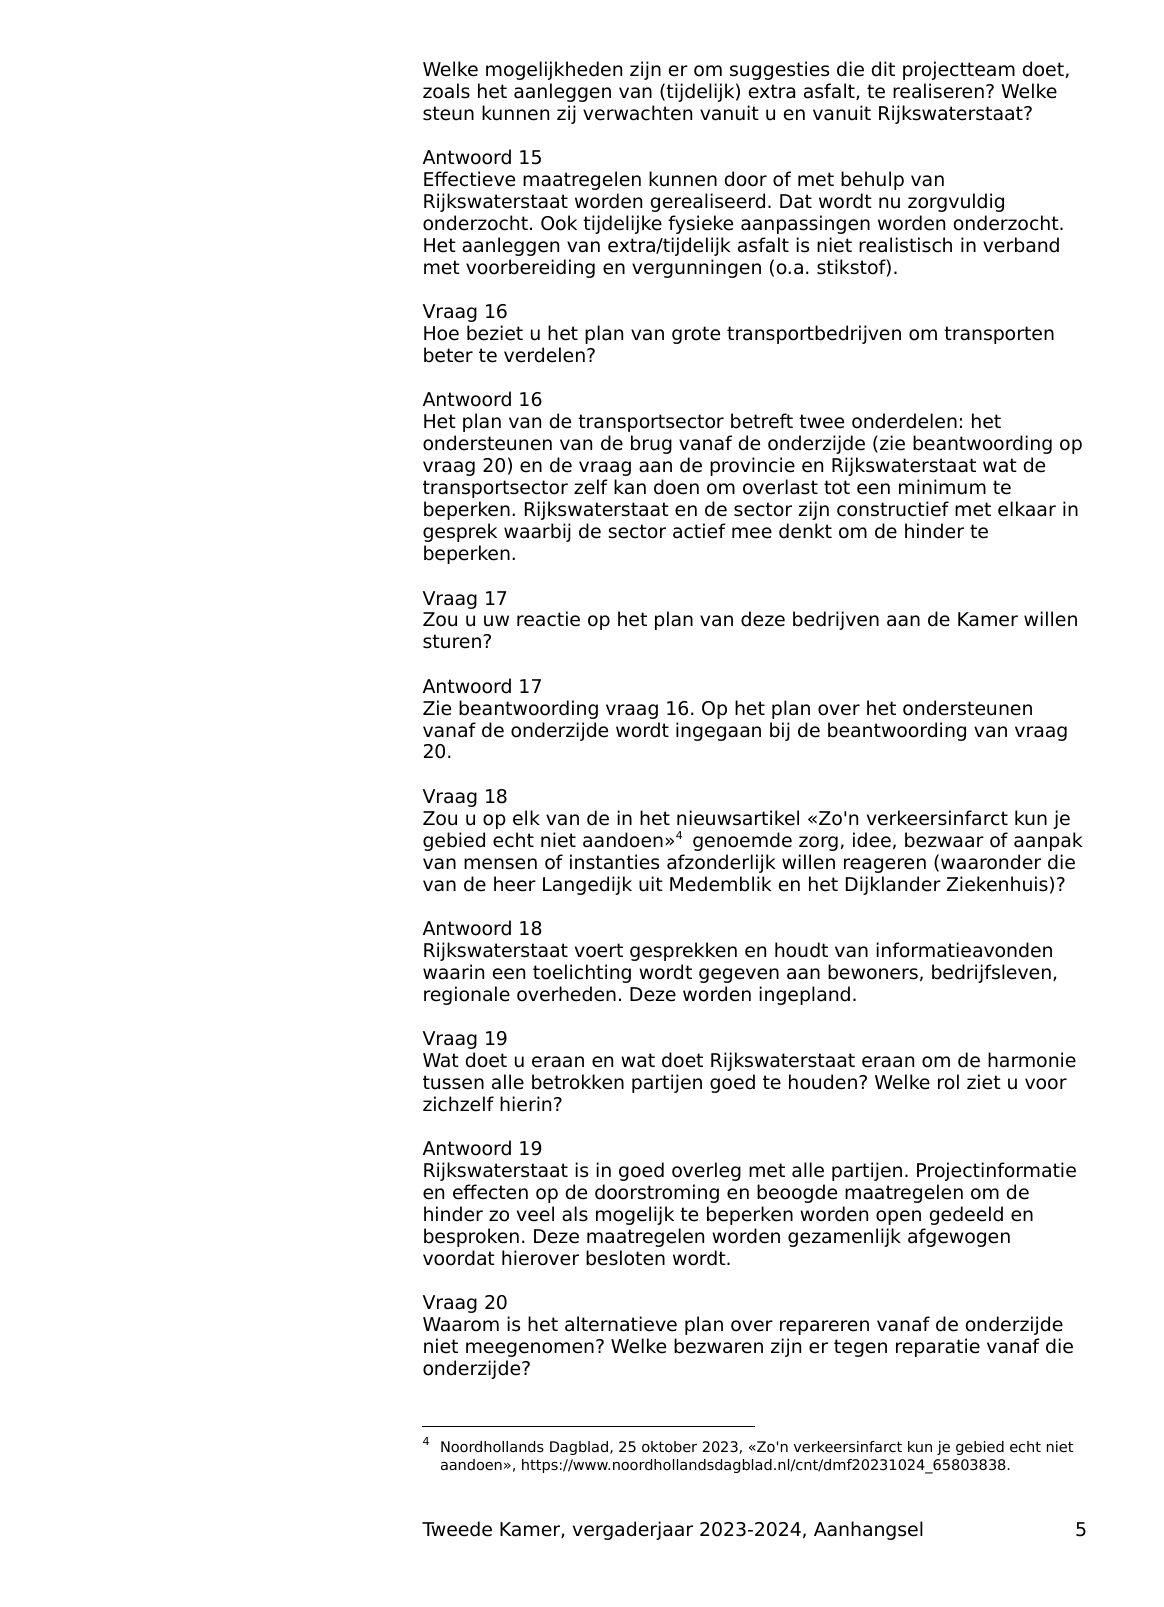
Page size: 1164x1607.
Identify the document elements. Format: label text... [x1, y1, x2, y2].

text Zou u op elk van de in het nieuwsartikel «Zo'n verkeersinfarct kun je gebied echt niet aandoen» genoemde zorg, idee, bezwaar of aanpak van mensen of instanties afzonderlijk willen reageren (waaronder die van de heer Langedijk uit Medemblik en het Dijklander Ziekenhuis)? [422, 808, 1087, 896]
text Zou u uw reactie op het plan van deze bedrijven aan de Kamer willen sturen? [422, 609, 1087, 653]
text Antwoord 16 [422, 389, 1087, 411]
text Hoe beziet u het plan van grote transportbedrijven om transporten beter te verdelen? [422, 323, 1087, 367]
text Zie beantwoording vraag 16. Op het plan over het ondersteunen vanaf de onderzijde wordt ingegaan bij de beantwoording van vraag 20. [422, 697, 1087, 763]
text Vraag 16 [422, 301, 1087, 323]
text Vraag 20 [422, 1292, 1087, 1314]
text Wat doet u eraan en wat doet Rijkswaterstaat eraan om de harmonie tussen alle betrokken partijen goed te houden? Welke rol ziet u voor zichzelf hierin? [422, 1050, 1087, 1116]
text Noordhollands Dagblad, 25 oktober 2023, «Zo'n verkeersinfarct kun je gebied echt niet aandoen», https://www.noordhollandsdagblad.nl/cnt/dmf20231024_65803838. [422, 1435, 1087, 1474]
text Vraag 19 [422, 1028, 1087, 1050]
text Antwoord 15 [422, 147, 1087, 169]
text Effectieve maatregelen kunnen door of met behulp van Rijkswaterstaat worden gerealiseerd. Dat wordt nu zorgvuldig onderzocht. Ook tijdelijke fysieke aanpassingen worden onderzocht. Het aanleggen van extra/tijdelijk asfalt is niet realistisch in verband met voorbereiding en vergunningen (o.a. stikstof). [422, 169, 1087, 279]
text Antwoord 17 [422, 676, 1087, 697]
text Het plan van de transportsector betreft twee onderdelen: het ondersteunen van de brug vanaf de onderzijde (zie beantwoording op vraag 20) en de vraag aan de provincie en Rijkswaterstaat wat de transportsector zelf kan doen om overlast tot een minimum te beperken. Rijkswaterstaat en de sector zijn constructief met elkaar in gesprek waarbij de sector actief mee denkt om de hinder te beperken. [422, 411, 1087, 565]
text Antwoord 18 [422, 918, 1087, 940]
text Welke mogelijkheden zijn er om suggesties die dit projectteam doet, zoals het aanleggen van (tijdelijk) extra asfalt, te realiseren? Welke steun kunnen zij verwachten vanuit u en vanuit Rijkswaterstaat? [422, 59, 1087, 125]
text Vraag 18 [422, 786, 1087, 808]
text Waarom is het alternatieve plan over repareren vanaf de onderzijde niet meegenomen? Welke bezwaren zijn er tegen reparatie vanaf die onderzijde? [422, 1314, 1087, 1380]
text Rijkswaterstaat voert gesprekken en houdt van informatieavonden waarin een toelichting wordt gegeven aan bewoners, bedrijfsleven, regionale overheden. Deze worden ingepland. [422, 940, 1087, 1006]
text Rijkswaterstaat is in goed overleg met alle partijen. Projectinformatie en effecten op de doorstroming en beoogde maatregelen om de hinder zo veel als mogelijk te beperken worden open gedeeld en besproken. Deze maatregelen worden gezamenlijk afgewogen voordat hierover besloten wordt. [422, 1160, 1087, 1270]
text Vraag 17 [422, 587, 1087, 609]
text Antwoord 19 [422, 1138, 1087, 1160]
